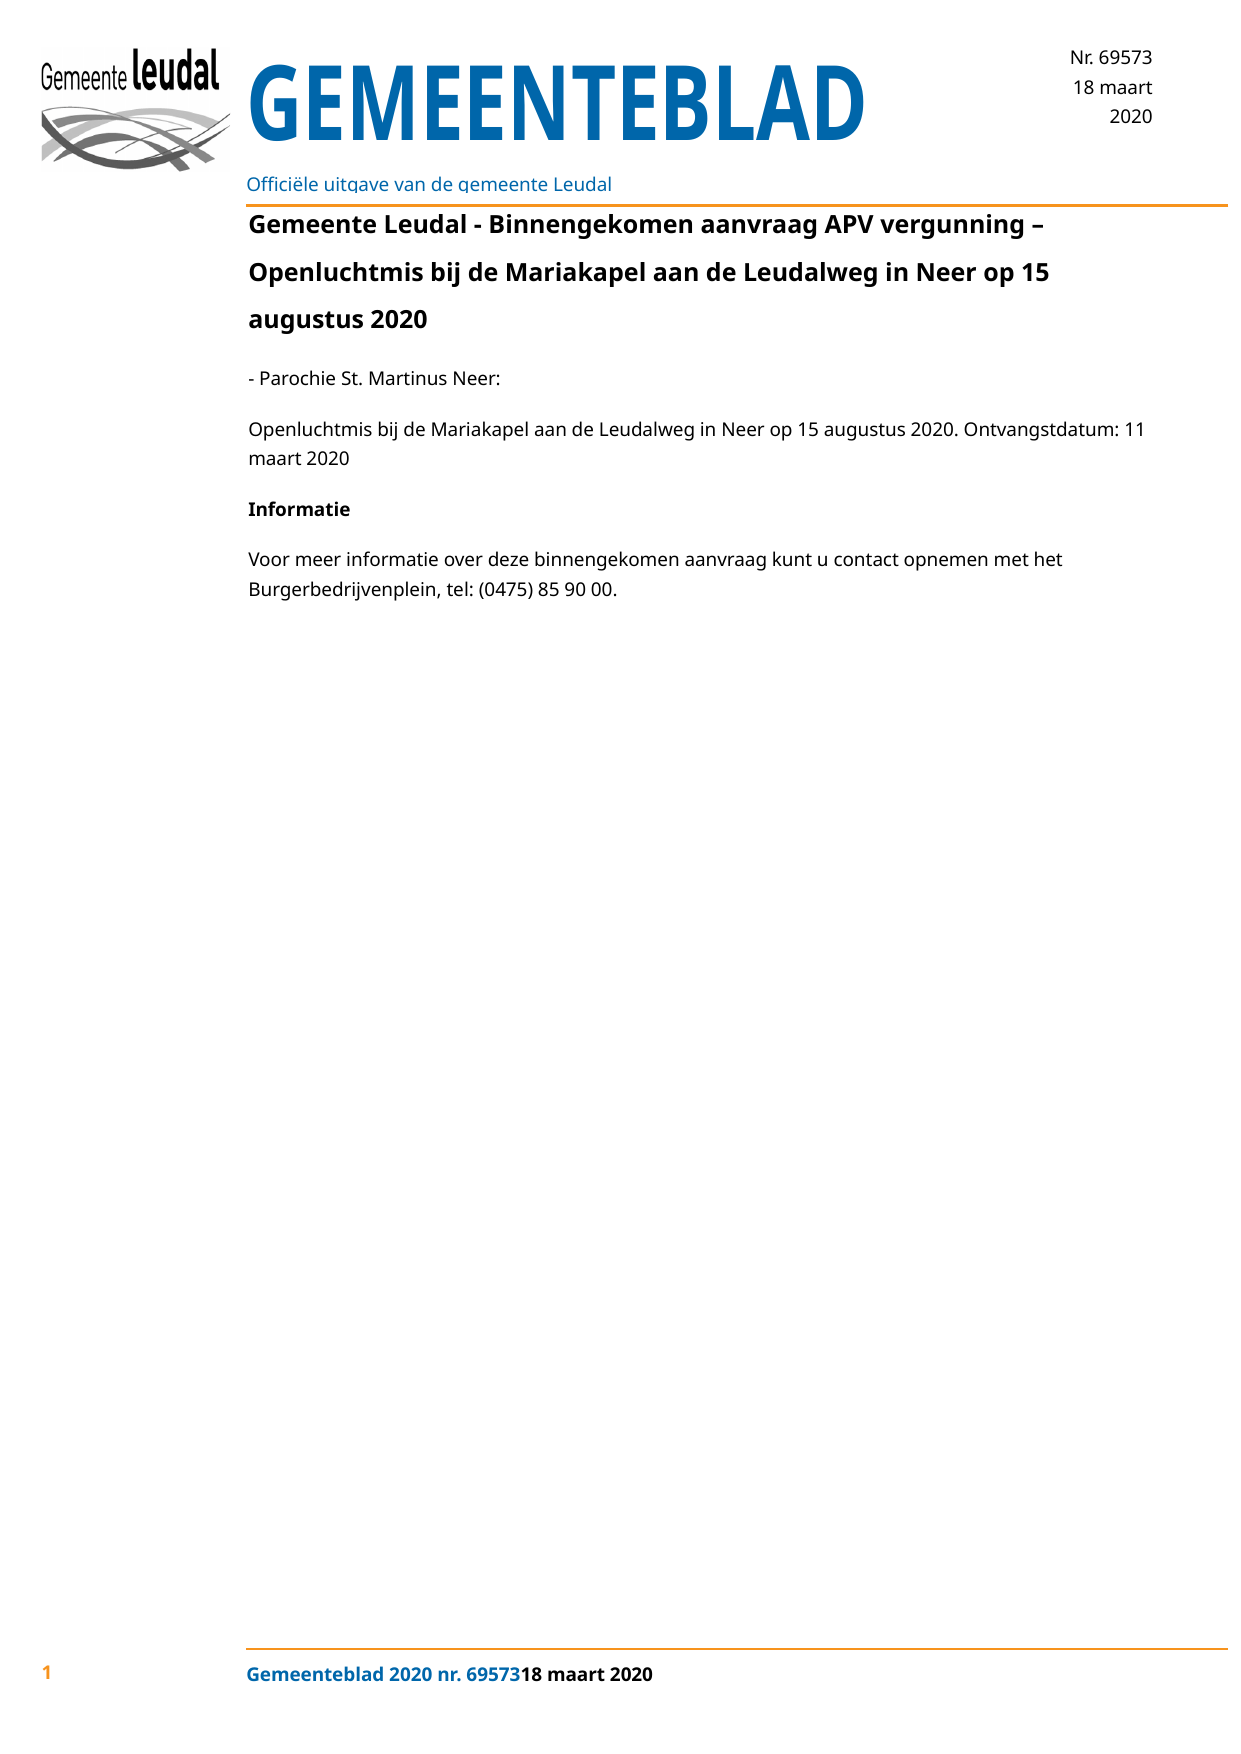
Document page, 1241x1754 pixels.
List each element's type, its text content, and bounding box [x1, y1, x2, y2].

text Informatie [248, 496, 1152, 522]
text Openluchtmis bij de Mariakapel aan de Leudalweg in Neer op 15 augustus 2020. Ontvangstdatum: 11 maart 2020 [248, 416, 1152, 471]
text Voor meer informatie over deze binnengekomen aanvraag kunt u contact opnemen met het Burgerbedrijvenplein, tel: (0475) 85 90 00. [248, 546, 1152, 602]
text Gemeente Leudal - Binnengekomen aanvraag APV vergunning – Openluchtmis bij de Mariakapel aan de Leudalweg in Neer op 15 augustus 2020 [248, 207, 1152, 336]
text - Parochie St. Martinus Neer: [248, 366, 1152, 391]
picture [41, 47, 231, 172]
